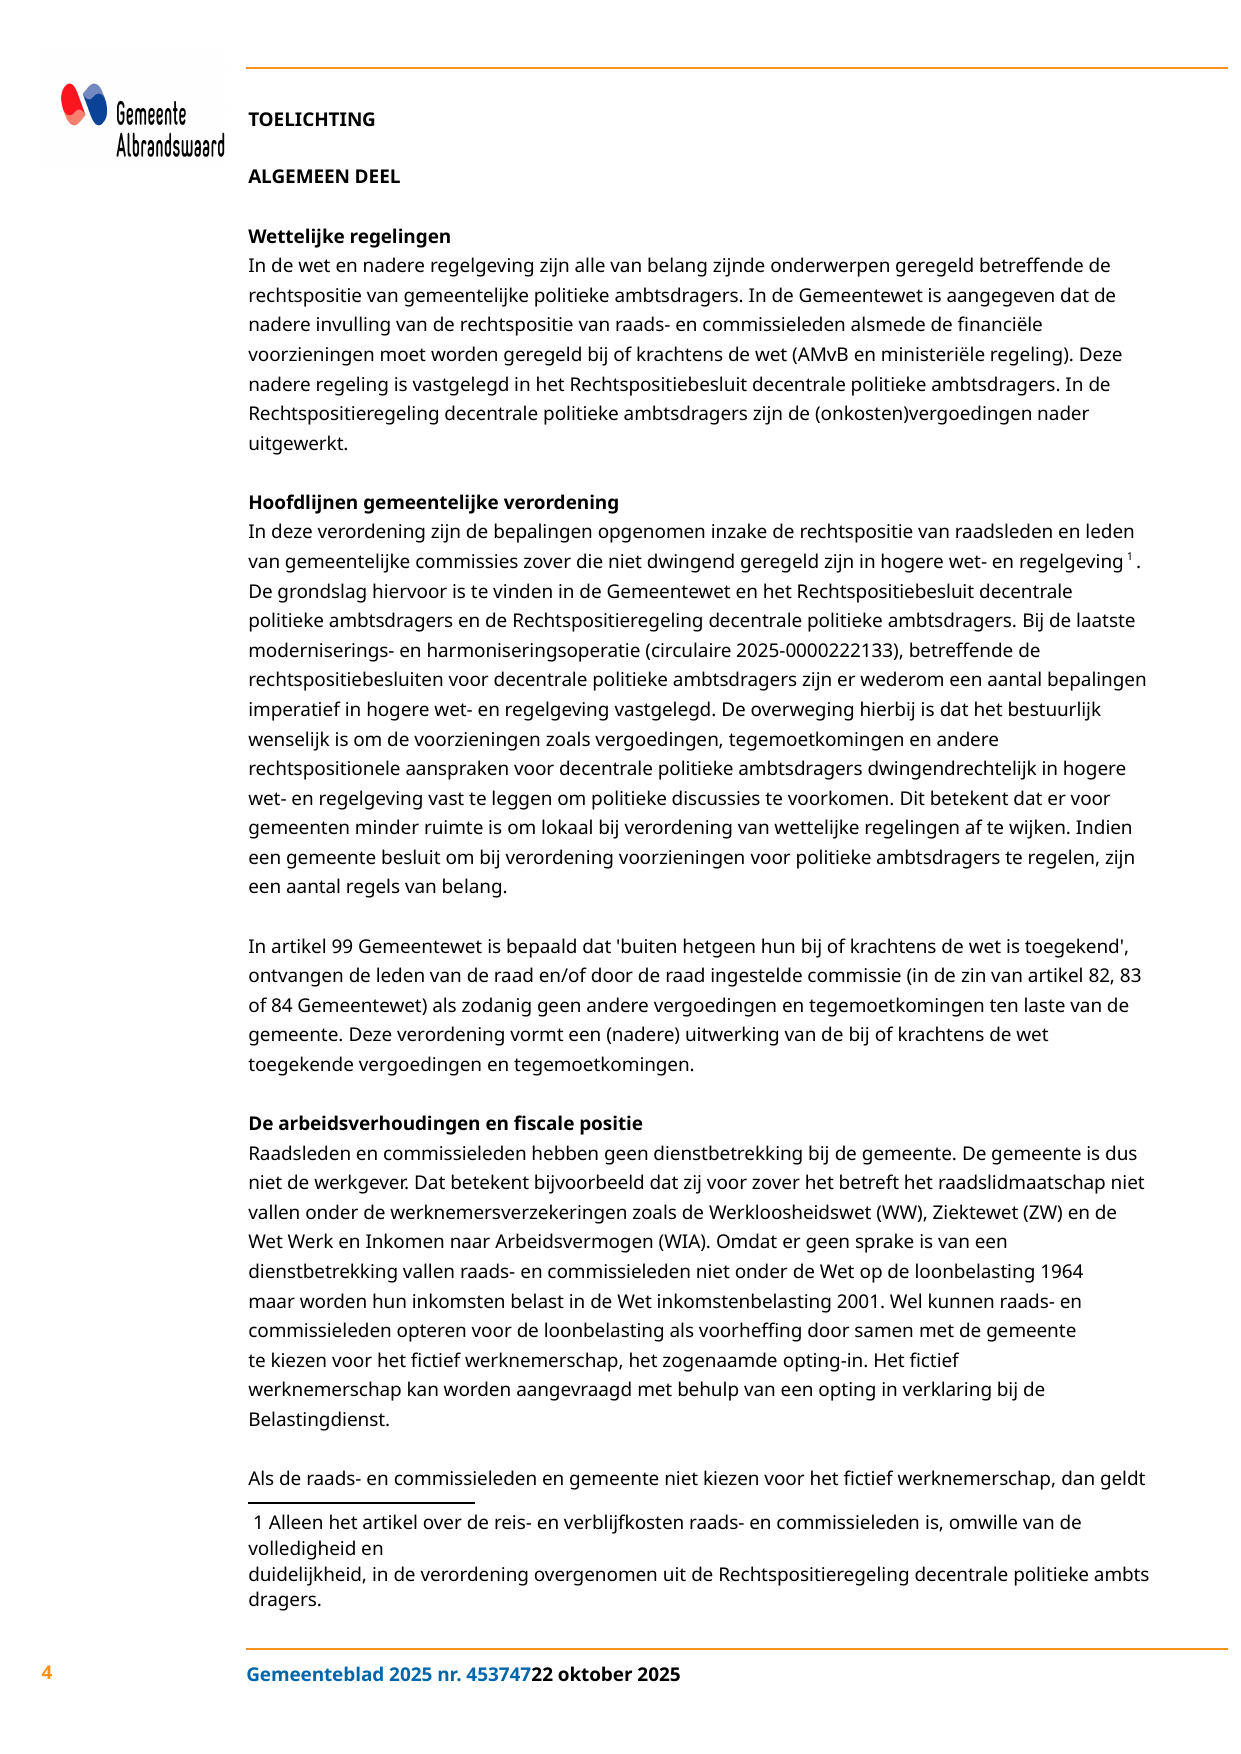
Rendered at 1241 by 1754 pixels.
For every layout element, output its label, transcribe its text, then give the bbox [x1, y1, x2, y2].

picture [41, 47, 231, 172]
text Als de raads- en commissieleden en gemeente niet kiezen voor het fictief werknemerschap, dan geldt [248, 1465, 1152, 1491]
text TOELICHTING [248, 95, 1152, 134]
text Raadsleden en commissieleden hebben geen dienstbetrekking bij de gemeente. De gemeente is dus niet de werkgever. Dat betekent bijvoorbeeld dat zij voor zover het betreft het raadslidmaatschap niet vallen onder de werknemersverzekeringen zoals de Werkloosheidswet (WW), Ziektewet (ZW) en de Wet Werk en Inkomen naar Arbeidsvermogen (WIA). Omdat er geen sprake is van een dienstbetrekking vallen raads- en commissieleden niet onder de Wet op de loonbelasting 1964 maar worden hun inkomsten belast in de Wet inkomstenbelasting 2001. Wel kunnen raads- en commissieleden opteren voor de loonbelasting als voorheffing door samen met de gemeente te kiezen voor het fictief werknemerschap, het zogenaamde opting-in. Het fictief werknemerschap kan worden aangevraagd met behulp van een opting­ in verklaring bij de Belastingdienst. [248, 1140, 1152, 1432]
text De arbeidsverhoudingen en fiscale positie [248, 1110, 1152, 1136]
text Alleen het artikel over de reis- en verblijfkosten raads- en commissieleden is, omwille van de volledigheid en duidelijkheid, in de verordening overgenomen uit de Rechtspositieregeling decentrale politieke ambtsdragers. [248, 1509, 1152, 1612]
text Hoofdlijnen gemeentelijke verordening [248, 489, 1152, 515]
text Wettelijke regelingen [248, 223, 1152, 248]
text In artikel 99 Gemeentewet is bepaald dat 'buiten hetgeen hun bij of krachtens de wet is toegekend', ontvangen de leden van de raad en/of door de raad ingestelde commissie (in de zin van artikel 82, 83 of 84 Gemeentewet) als zodanig geen andere vergoedingen en tegemoetkomingen ten laste van de gemeente. Deze verordening vormt een (nadere) uitwerking van de bij of krachtens de wet toegekende vergoedingen en tegemoetkomingen. [248, 933, 1152, 1077]
text ALGEMEEN DEEL [248, 164, 1152, 189]
text In deze verordening zijn de bepalingen opgenomen inzake de rechtspositie van raadsleden en leden van gemeentelijke commissies zover die niet dwingend geregeld zijn in hogere wet- en regelgeving. De grondslag hiervoor is te vinden in de Gemeentewet en het Rechtspositiebesluit decentrale politieke ambtsdragers en de Rechtspositieregeling decentrale politieke ambtsdragers. Bij de laatste moderniserings- en harmoniseringsoperatie (circulaire 2025-0000222133), betreffende de rechtspositiebesluiten voor decentrale politieke ambtsdragers zijn er wederom een aantal bepalingen imperatief in hogere wet- en regelgeving vastgelegd. De overweging hierbij is dat het bestuurlijk wenselijk is om de voorzieningen zoals vergoedingen, tegemoetkomingen en andere rechtspositionele aanspraken voor decentrale politieke ambtsdragers dwingendrechtelijk in hogere wet- en regelgeving vast te leggen om politieke discussies te voorkomen. Dit betekent dat er voor gemeenten minder ruimte is om lokaal bij verordening van wettelijke regelingen af te wijken. Indien een gemeente besluit om bij verordening voorzieningen voor politieke ambtsdragers te regelen, zijn een aantal regels van belang. [248, 519, 1152, 899]
text In de wet en nadere regelgeving zijn alle van belang zijnde onderwerpen geregeld betreffende de rechtspositie van gemeentelijke politieke ambtsdragers. In de Gemeentewet is aangegeven dat de nadere invulling van de rechtspositie van raads- en commissieleden alsmede de financiële voorzieningen moet worden geregeld bij of krachtens de wet (AMvB en ministeriële regeling). Deze nadere regeling is vastgelegd in het Rechtspositiebesluit decentrale politieke ambtsdragers. In de Rechtspositieregeling decentrale politieke ambtsdragers zijn de (onkosten)vergoedingen nader uitgewerkt. [248, 252, 1152, 456]
